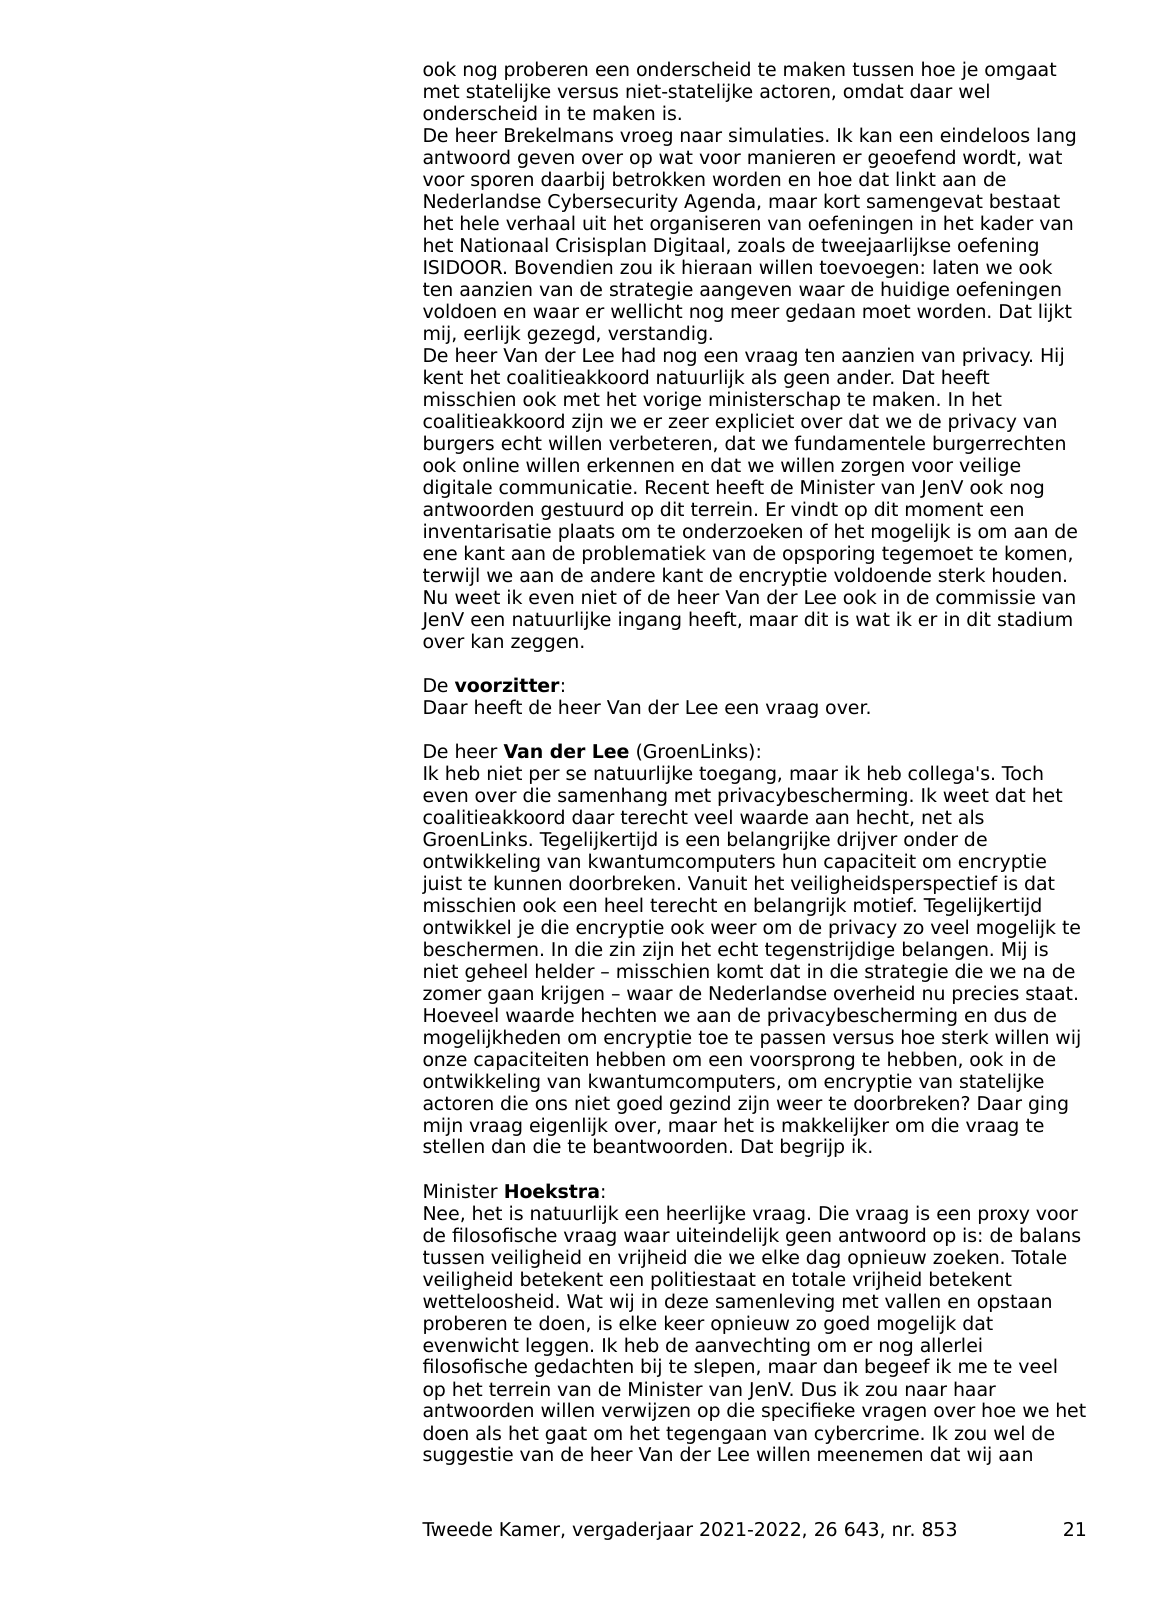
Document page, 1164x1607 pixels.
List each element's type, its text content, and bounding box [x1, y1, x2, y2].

text De heer Van der Lee had nog een vraag ten aanzien van privacy. Hij kent het coalitieakkoord natuurlijk als geen ander. Dat heeft misschien ook met het vorige ministerschap te maken. In het coalitieakkoord zijn we er zeer expliciet over dat we de privacy van burgers echt willen verbeteren, dat we fundamentele burgerrechten ook online willen erkennen en dat we willen zorgen voor veilige digitale communicatie. Recent heeft de Minister van JenV ook nog antwoorden gestuurd op dit terrein. Er vindt op dit moment een inventarisatie plaats om te onderzoeken of het mogelijk is om aan de ene kant aan de problematiek van de opsporing tegemoet te komen, terwijl we aan de andere kant de encryptie voldoende sterk houden. Nu weet ik even niet of de heer Van der Lee ook in de commissie van JenV een natuurlijke ingang heeft, maar dit is wat ik er in dit stadium over kan zeggen. [422, 345, 1087, 652]
text Daar heeft de heer Van der Lee een vraag over. [422, 697, 1087, 719]
text De heer Van der Lee (GroenLinks): [422, 741, 1087, 763]
text Ik heb niet per se natuurlijke toegang, maar ik heb collega's. Toch even over die samenhang met privacybescherming. Ik weet dat het coalitieakkoord daar terecht veel waarde aan hecht, net als GroenLinks. Tegelijkertijd is een belangrijke drijver onder de ontwikkeling van kwantumcomputers hun capaciteit om encryptie juist te kunnen doorbreken. Vanuit het veiligheidsperspectief is dat misschien ook een heel terecht en belangrijk motief. Tegelijkertijd ontwikkel je die encryptie ook weer om de privacy zo veel mogelijk te beschermen. In die zin zijn het echt tegenstrijdige belangen. Mij is niet geheel helder – misschien komt dat in die strategie die we na de zomer gaan krijgen – waar de Nederlandse overheid nu precies staat. Hoeveel waarde hechten we aan de privacybescherming en dus de mogelijkheden om encryptie toe te passen versus hoe sterk willen wij onze capaciteiten hebben om een voorsprong te hebben, ook in de ontwikkeling van kwantumcomputers, om encryptie van statelijke actoren die ons niet goed gezind zijn weer te doorbreken? Daar ging mijn vraag eigenlijk over, maar het is makkelijker om die vraag te stellen dan die te beantwoorden. Dat begrijp ik. [422, 763, 1087, 1158]
text De heer Brekelmans vroeg naar simulaties. Ik kan een eindeloos lang antwoord geven over op wat voor manieren er geoefend wordt, wat voor sporen daarbij betrokken worden en hoe dat linkt aan de Nederlandse Cybersecurity Agenda, maar kort samengevat bestaat het hele verhaal uit het organiseren van oefeningen in het kader van het Nationaal Crisisplan Digitaal, zoals de tweejaarlijkse oefening ISIDOOR. Bovendien zou ik hieraan willen toevoegen: laten we ook ten aanzien van de strategie aangeven waar de huidige oefeningen voldoen en waar er wellicht nog meer gedaan moet worden. Dat lijkt mij, eerlijk gezegd, verstandig. [422, 125, 1087, 345]
text Minister Hoekstra: [422, 1181, 1087, 1203]
text De voorzitter: [422, 675, 1087, 697]
text Nee, het is natuurlijk een heerlijke vraag. Die vraag is een proxy voor de filosofische vraag waar uiteindelijk geen antwoord op is: de balans tussen veiligheid en vrijheid die we elke dag opnieuw zoeken. Totale veiligheid betekent een politiestaat en totale vrijheid betekent wetteloosheid. Wat wij in deze samenleving met vallen en opstaan proberen te doen, is elke keer opnieuw zo goed mogelijk dat evenwicht leggen. Ik heb de aanvechting om er nog allerlei filosofische gedachten bij te slepen, maar dan begeef ik me te veel op het terrein van de Minister van JenV. Dus ik zou naar haar antwoorden willen verwijzen op die specifieke vragen over hoe we het doen als het gaat om het tegengaan van cybercrime. Ik zou wel de suggestie van de heer Van der Lee willen meenemen dat wij aan [422, 1203, 1087, 1466]
text ook nog proberen een onderscheid te maken tussen hoe je omgaat met statelijke versus niet-statelijke actoren, omdat daar wel onderscheid in te maken is. [422, 59, 1087, 125]
